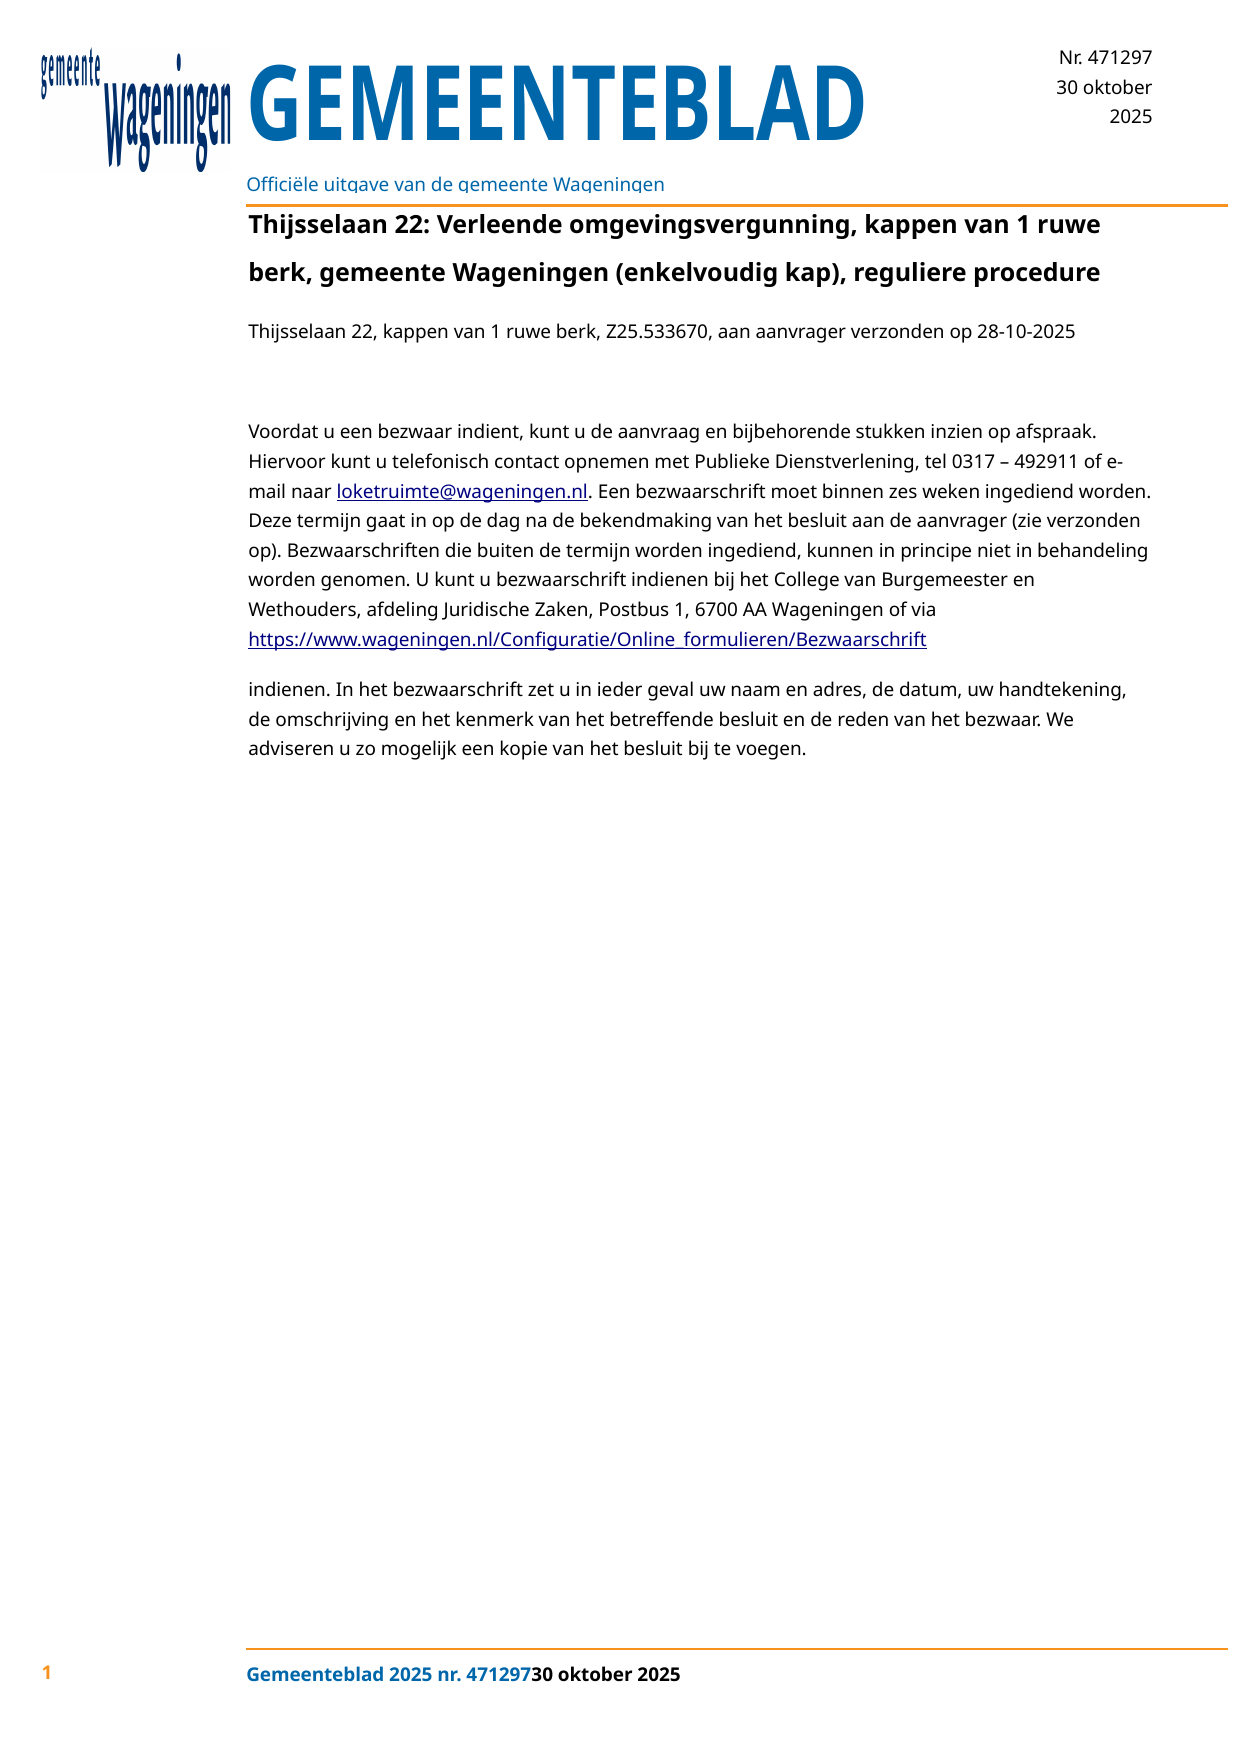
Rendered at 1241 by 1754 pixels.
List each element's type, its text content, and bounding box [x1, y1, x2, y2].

text Thijsselaan 22, kappen van 1 ruwe berk, Z25.533670, aan aanvrager verzonden op 28-10-2025 [248, 318, 1152, 344]
text Thijsselaan 22: Verleende omgevingsvergunning, kappen van 1 ruwe berk, gemeente Wageningen (enkelvoudig kap), reguliere procedure [248, 207, 1152, 288]
text indienen. In het bezwaarschrift zet u in ieder geval uw naam en adres, de datum, uw handtekening, de omschrijving en het kenmerk van het betreffende besluit en de reden van het bezwaar. We adviseren u zo mogelijk een kopie van het besluit bij te voegen. [248, 676, 1152, 761]
text Voordat u een bezwaar indient, kunt u de aanvraag en bijbehorende stukken inzien op afspraak. Hiervoor kunt u telefonisch contact opnemen met Publieke Dienstverlening, tel 0317 – 492911 of e-mail naar loketruimte@wageningen.nl. Een bezwaarschrift moet binnen zes weken ingediend worden. Deze termijn gaat in op de dag na de bekendmaking van het besluit aan de aanvrager (zie verzonden op). Bezwaarschriften die buiten de termijn worden ingediend, kunnen in principe niet in behandeling worden genomen. U kunt u bezwaarschrift indienen bij het College van Burgemeester en Wethouders, afdeling Juridische Zaken, Postbus 1, 6700 AA Wageningen of via https://www.wageningen.nl/Configuratie/Online_formulieren/Bezwaarschrift [248, 419, 1152, 652]
picture [41, 47, 231, 172]
